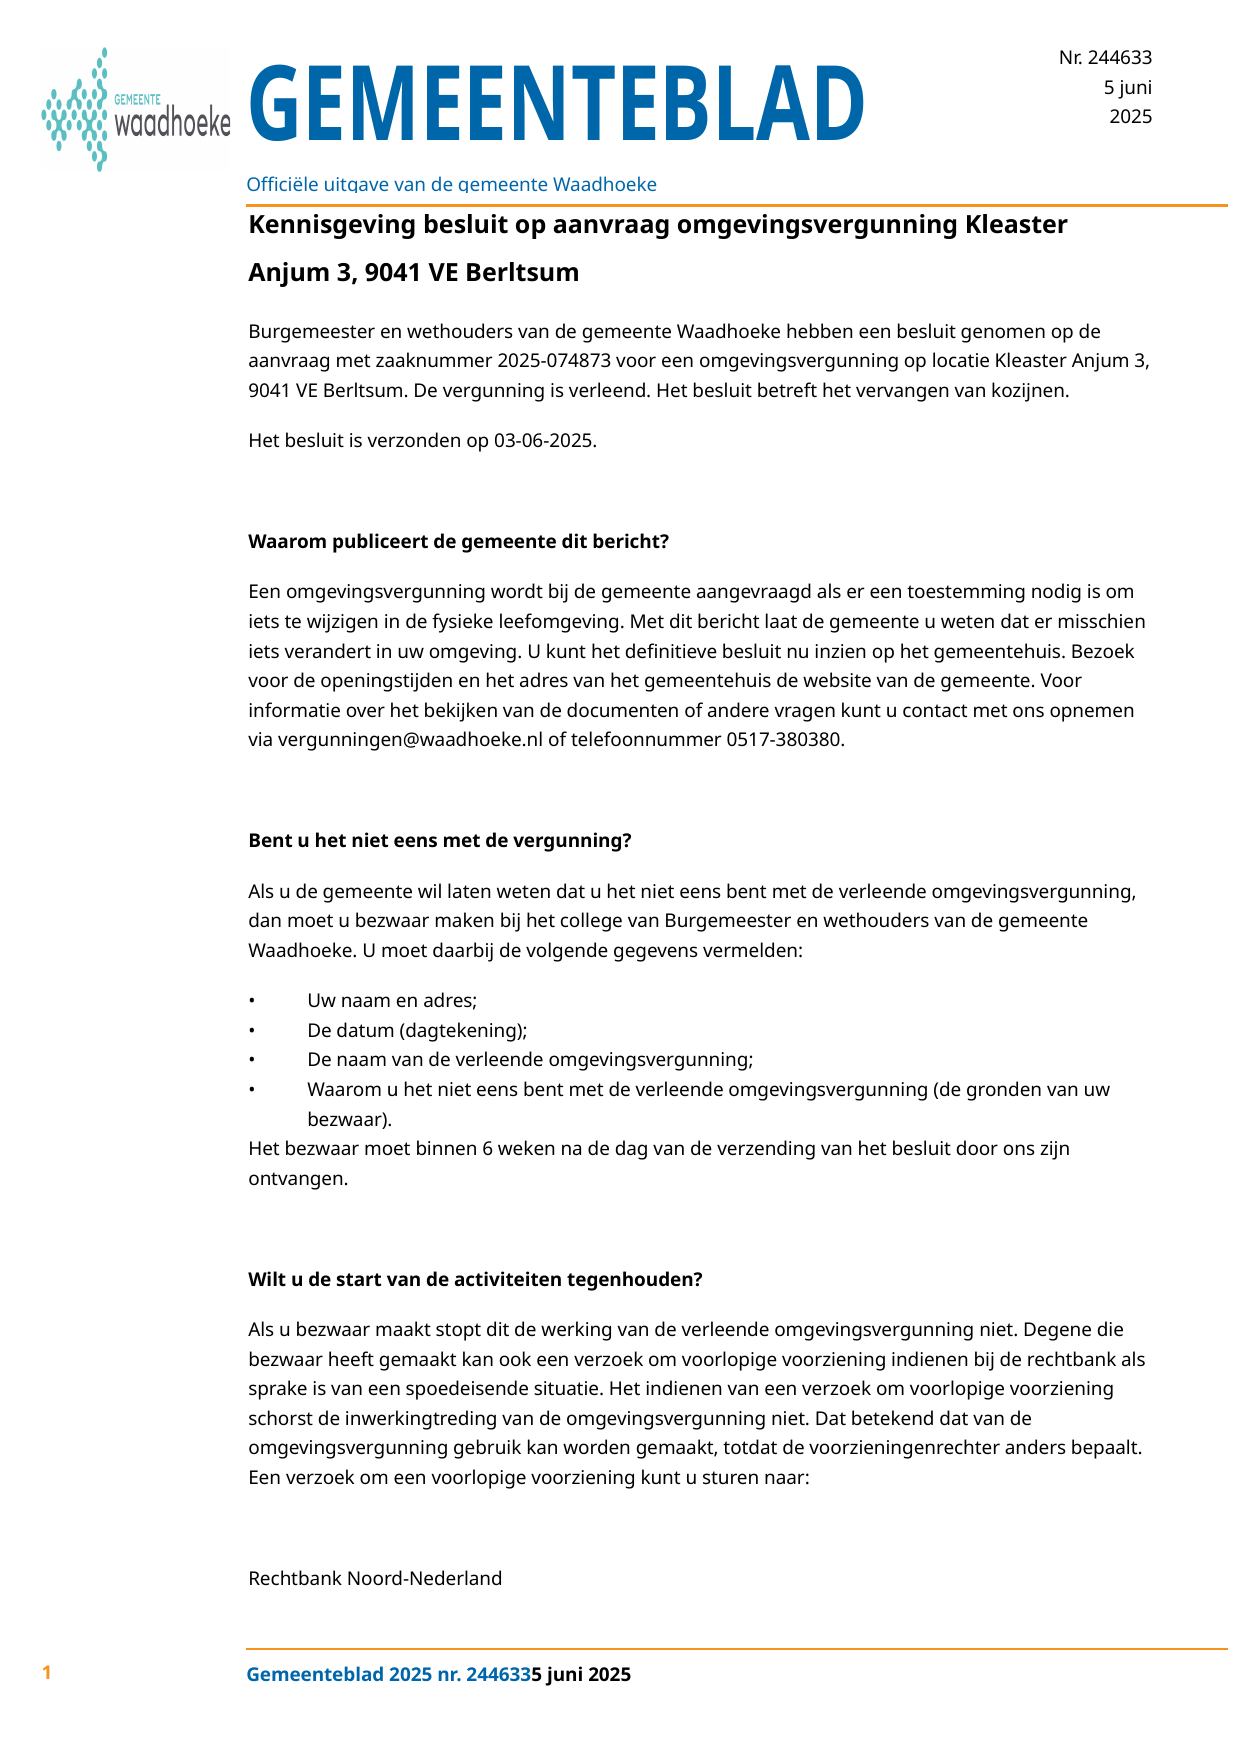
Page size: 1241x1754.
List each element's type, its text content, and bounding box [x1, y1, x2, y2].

text Wilt u de start van de activiteiten tegenhouden? [248, 1266, 1152, 1292]
list De datum (dagtekening); [248, 1017, 1152, 1043]
picture [41, 47, 231, 172]
text Rechtbank Noord-Nederland [248, 1565, 1152, 1591]
text Bent u het niet eens met de vergunning? [248, 827, 1152, 853]
text Een omgevingsvergunning wordt bij de gemeente aangevraagd als er een toestemming nodig is om iets te wijzigen in de fysieke leefomgeving. Met dit bericht laat de gemeente u weten dat er misschien iets verandert in uw omgeving. U kunt het definitieve besluit nu inzien op het gemeentehuis. Bezoek voor de openingstijden en het adres van het gemeentehuis de website van de gemeente. Voor informatie over het bekijken van de documenten of andere vragen kunt u contact met ons opnemen via vergunningen@waadhoeke.nl of telefoonnummer 0517-380380. [248, 579, 1152, 752]
text Het bezwaar moet binnen 6 weken na de dag van de verzending van het besluit door ons zijn ontvangen. [248, 1135, 1152, 1191]
text Het besluit is verzonden op 03-06-2025. [248, 427, 1152, 453]
text Burgemeester en wethouders van de gemeente Waadhoeke hebben een besluit genomen op de aanvraag met zaaknummer 2025-074873 voor een omgevingsvergunning op locatie Kleaster Anjum 3, 9041 VE Berltsum. De vergunning is verleend. Het besluit betreft het vervangen van kozijnen. [248, 318, 1152, 403]
list Uw naam en adres; [248, 987, 1152, 1013]
list De naam van de verleende omgevingsvergunning; [248, 1047, 1152, 1072]
list Waarom u het niet eens bent met de verleende omgevingsvergunning (de gronden van uw bezwaar). [248, 1076, 1152, 1132]
text Waarom publiceert de gemeente dit bericht? [248, 528, 1152, 554]
text Als u bezwaar maakt stopt dit de werking van de verleende omgevingsvergunning niet. Degene die bezwaar heeft gemaakt kan ook een verzoek om voorlopige voorziening indienen bij de rechtbank als sprake is van een spoedeisende situatie. Het indienen van een verzoek om voorlopige voorziening schorst de inwerkingtreding van de omgevingsvergunning niet. Dat betekend dat van de omgevingsvergunning gebruik kan worden gemaakt, totdat de voorzieningenrechter anders bepaalt. Een verzoek om een voorlopige voorziening kunt u sturen naar: [248, 1316, 1152, 1490]
text Als u de gemeente wil laten weten dat u het niet eens bent met de verleende omgevingsvergunning, dan moet u bezwaar maken bij het college van Burgemeester en wethouders van de gemeente Waadhoeke. U moet daarbij de volgende gegevens vermelden: [248, 878, 1152, 963]
text Kennisgeving besluit op aanvraag omgevingsvergunning Kleaster Anjum 3, 9041 VE Berltsum [248, 207, 1152, 288]
